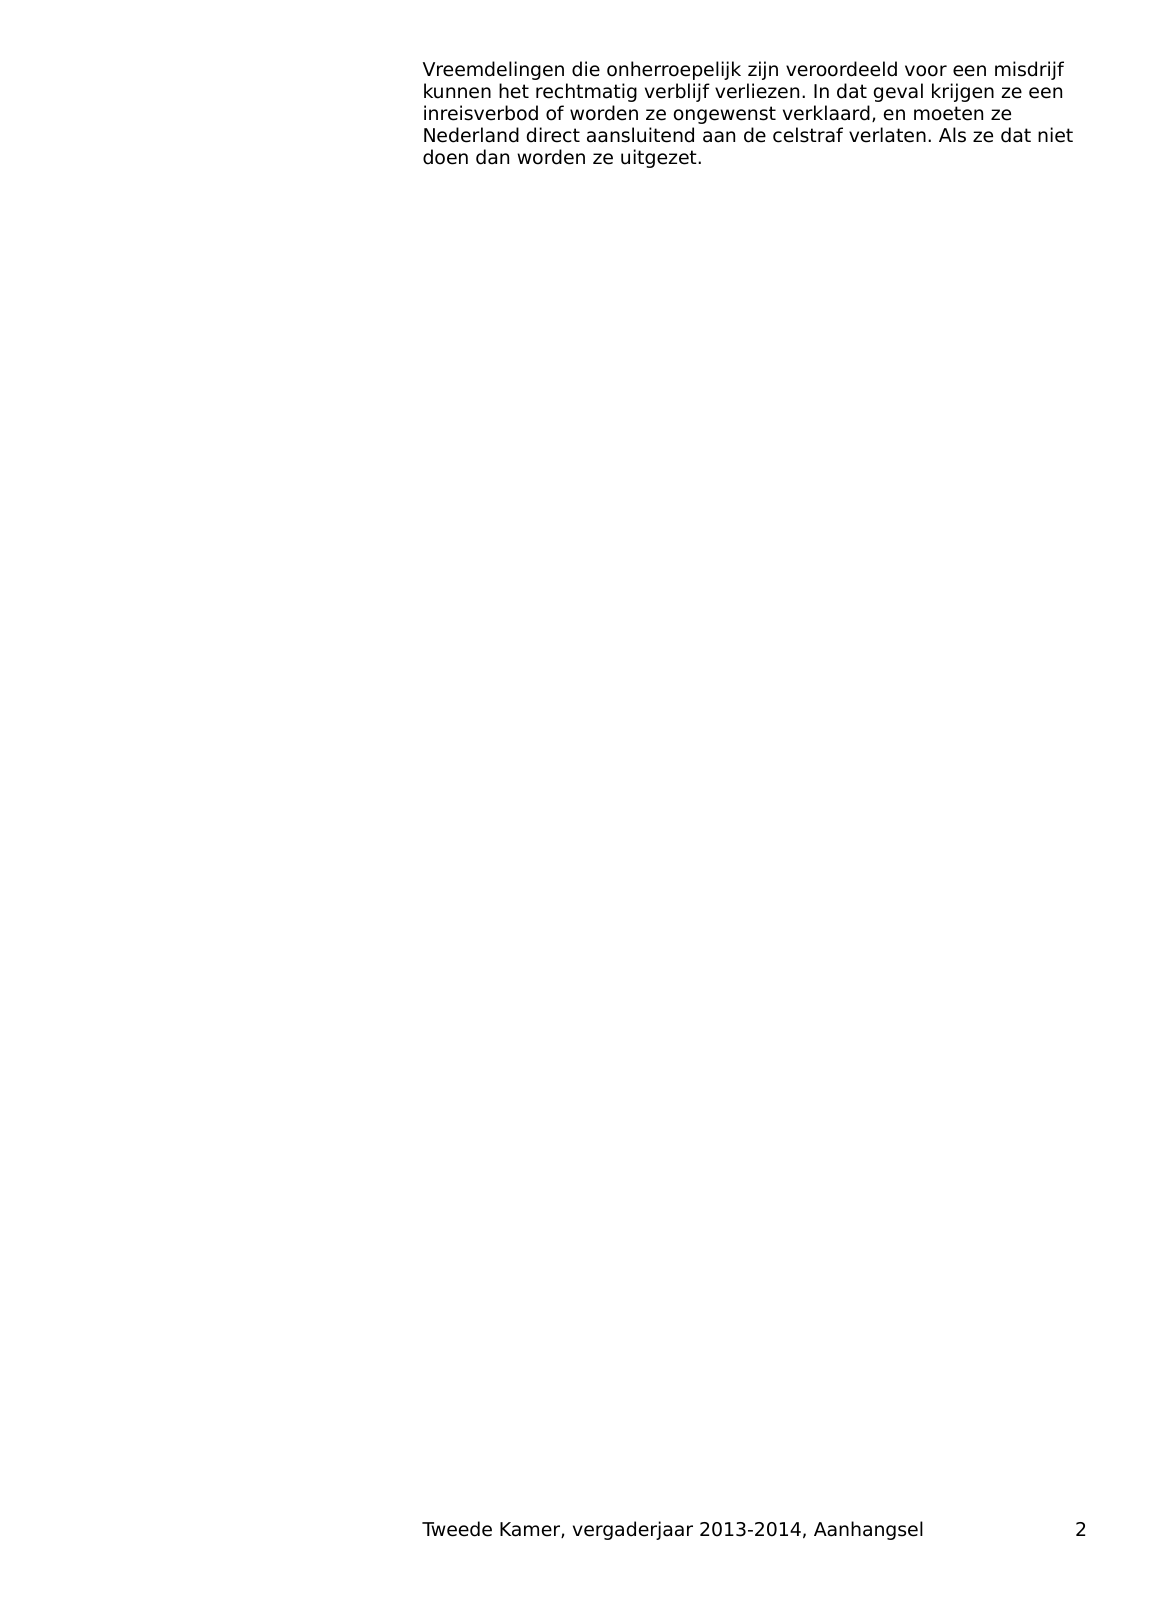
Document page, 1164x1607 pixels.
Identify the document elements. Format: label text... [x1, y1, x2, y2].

text Vreemdelingen die onherroepelijk zijn veroordeeld voor een misdrijf kunnen het rechtmatig verblijf verliezen. In dat geval krijgen ze een inreisverbod of worden ze ongewenst verklaard, en moeten ze Nederland direct aansluitend aan de celstraf verlaten. Als ze dat niet doen dan worden ze uitgezet. [422, 59, 1087, 169]
